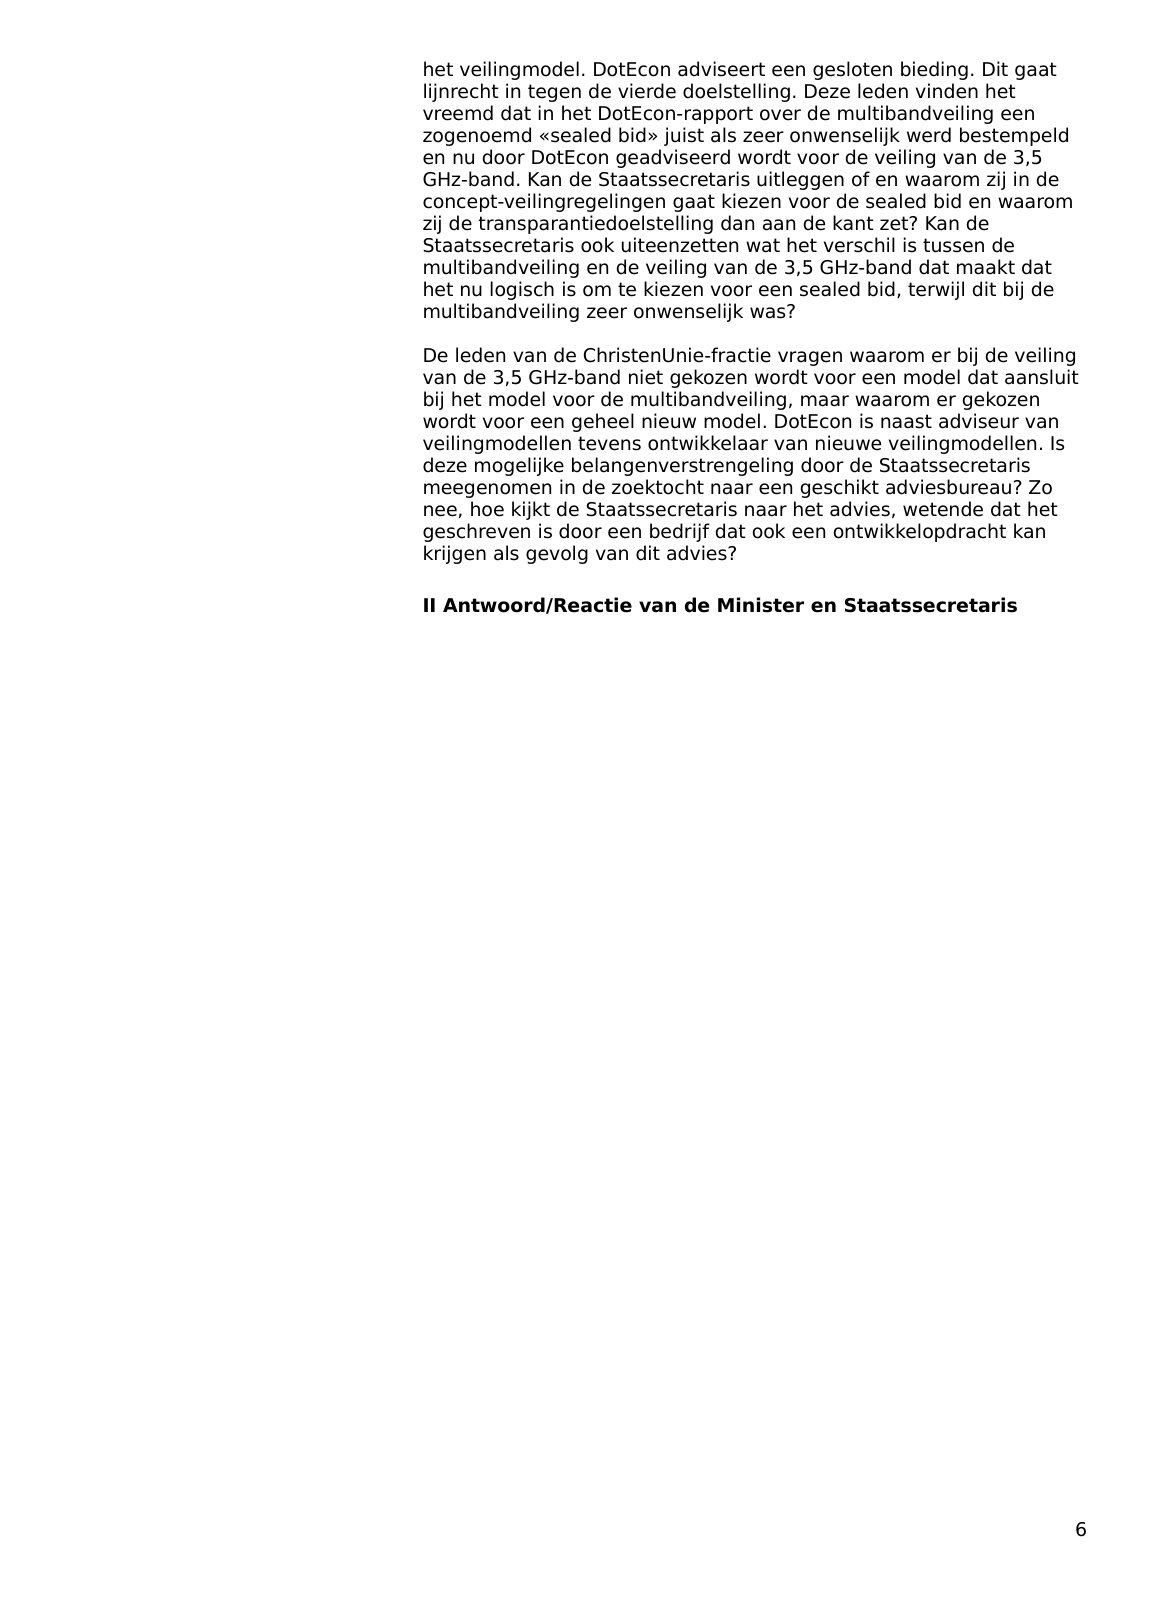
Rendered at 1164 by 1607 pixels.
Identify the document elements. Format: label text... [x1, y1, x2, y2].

text het veilingmodel. DotEcon adviseert een gesloten bieding. Dit gaat lijnrecht in tegen de vierde doelstelling. Deze leden vinden het vreemd dat in het DotEcon-rapport over de multibandveiling een zogenoemd «sealed bid» juist als zeer onwenselijk werd bestempeld en nu door DotEcon geadviseerd wordt voor de veiling van de 3,5 GHz-band. Kan de Staatssecretaris uitleggen of en waarom zij in de concept-veilingregelingen gaat kiezen voor de sealed bid en waarom zij de transparantiedoelstelling dan aan de kant zet? Kan de Staatssecretaris ook uiteenzetten wat het verschil is tussen de multibandveiling en de veiling van de 3,5 GHz-band dat maakt dat het nu logisch is om te kiezen voor een sealed bid, terwijl dit bij de multibandveiling zeer onwenselijk was? [422, 59, 1087, 323]
subtitle II Antwoord/Reactie van de Minister en Staatssecretaris [422, 595, 1087, 617]
text De leden van de ChristenUnie-fractie vragen waarom er bij de veiling van de 3,5 GHz-band niet gekozen wordt voor een model dat aansluit bij het model voor de multibandveiling, maar waarom er gekozen wordt voor een geheel nieuw model. DotEcon is naast adviseur van veilingmodellen tevens ontwikkelaar van nieuwe veilingmodellen. Is deze mogelijke belangenverstrengeling door de Staatssecretaris meegenomen in de zoektocht naar een geschikt adviesbureau? Zo nee, hoe kijkt de Staatssecretaris naar het advies, wetende dat het geschreven is door een bedrijf dat ook een ontwikkelopdracht kan krijgen als gevolg van dit advies? [422, 345, 1087, 565]
